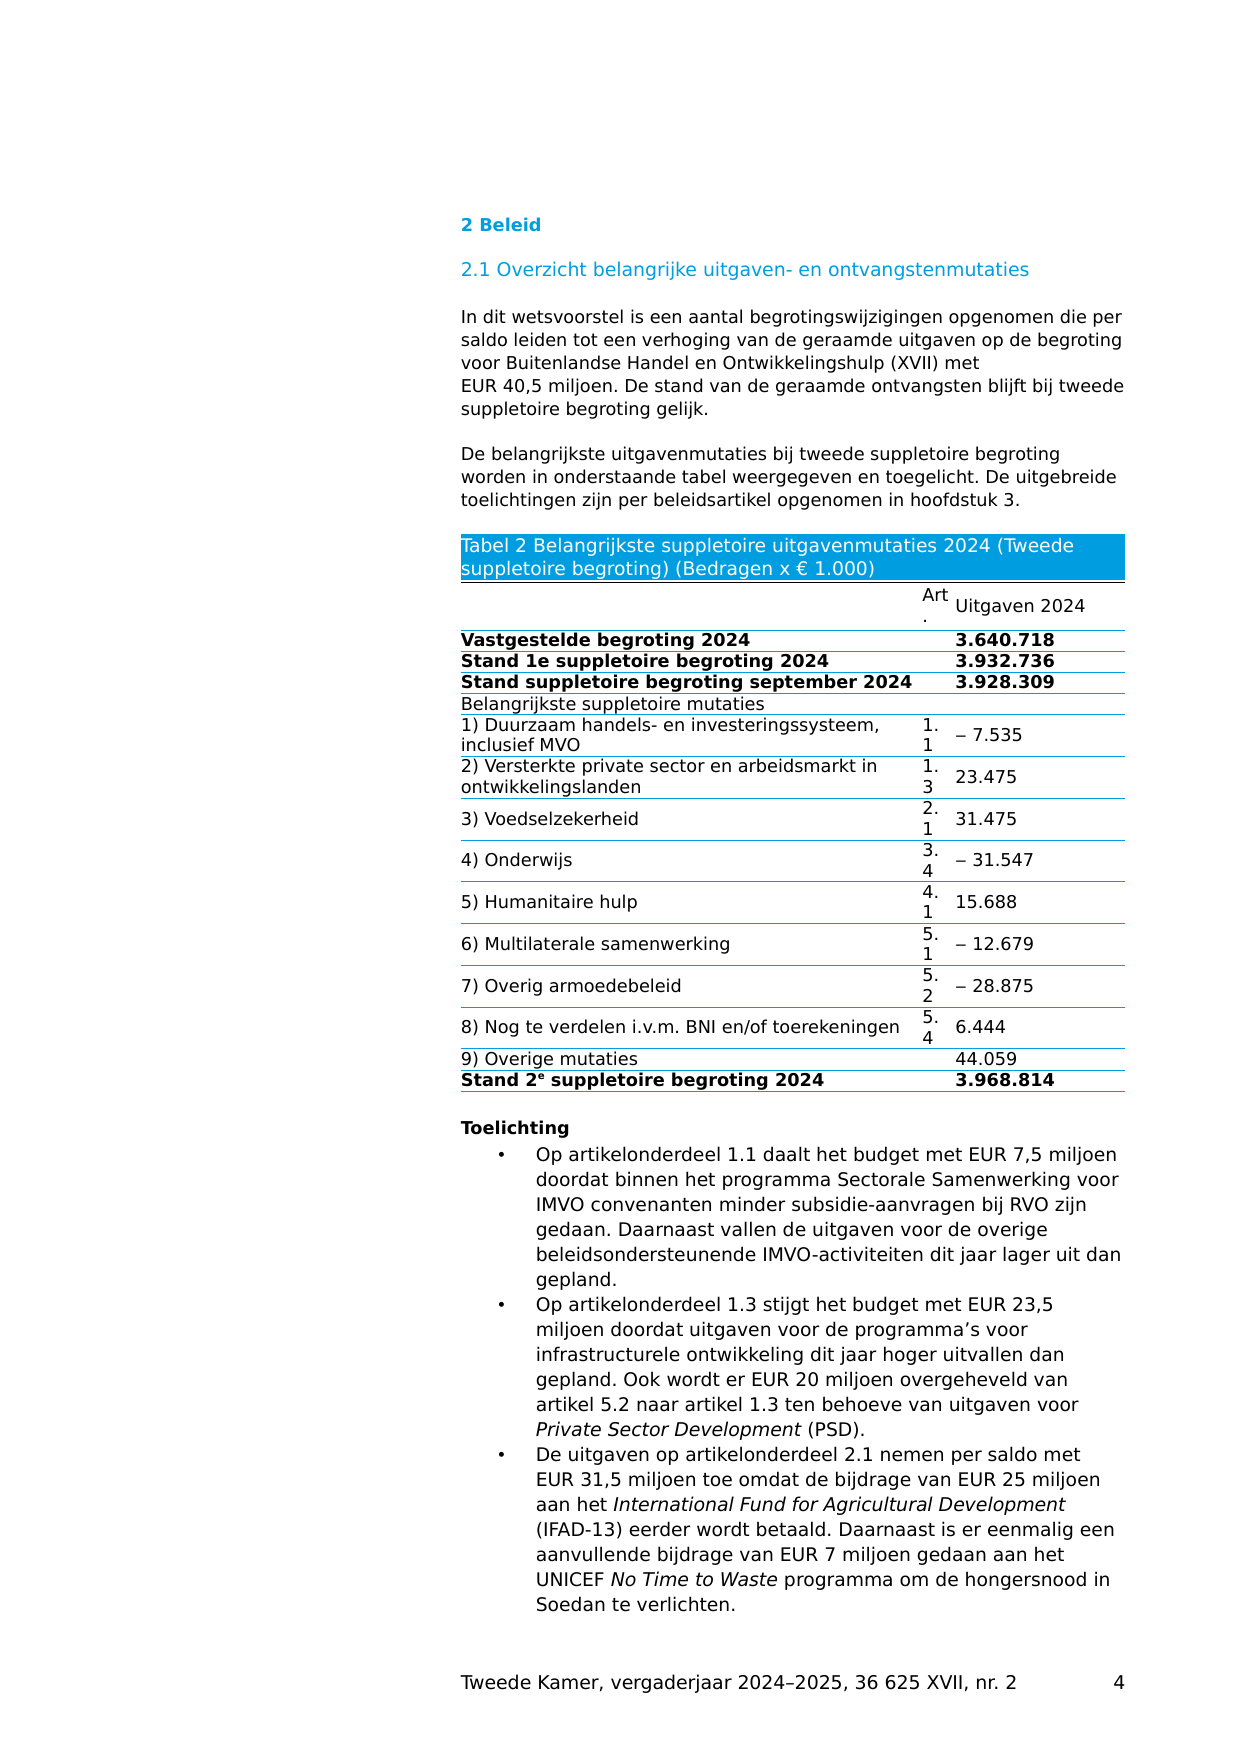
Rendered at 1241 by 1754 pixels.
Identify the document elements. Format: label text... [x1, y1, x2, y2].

text Toelichting [461, 1116, 1125, 1139]
table_cell 3.932.736 [952, 652, 1125, 672]
table_cell 1) Duurzaam handels- en investeringssysteem, inclusief MVO [461, 715, 919, 756]
table_cell 44.059 [952, 1049, 1125, 1069]
table_cell [919, 1049, 952, 1069]
table_cell [461, 583, 919, 629]
title 2.1 Overzicht belangrijke uitgaven- en ontvangstenmutaties [461, 259, 1125, 281]
table_cell 3) Voedselzekerheid [461, 799, 919, 839]
table_cell 2) Versterkte private sector en arbeidsmarkt in ontwikkelingslanden [461, 757, 919, 798]
table_cell 1.1 [919, 715, 952, 756]
table_cell [919, 694, 952, 714]
table_cell ‒ 28.875 [952, 966, 1125, 1007]
table_cell 31.475 [952, 799, 1125, 839]
table_cell Art. [919, 583, 952, 629]
table_cell ‒ 31.547 [952, 841, 1125, 881]
table_cell 5.2 [919, 966, 952, 1007]
text In dit wetsvoorstel is een aantal begrotingswijzigingen opgenomen die per saldo leiden tot een verhoging van de geraamde uitgaven op de begroting voor Buitenlandse Handel en Ontwikkelingshulp (XVII) met EUR 40,5 miljoen. De stand van de geraamde ontvangsten blijft bij tweede suppletoire begroting gelijk. [461, 305, 1125, 419]
table_cell 8) Nog te verdelen i.v.m. BNI en/of toerekeningen [461, 1008, 919, 1048]
table_cell ‒ 12.679 [952, 924, 1125, 965]
table_cell 5) Humanitaire hulp [461, 882, 919, 923]
table_cell Stand suppletoire begroting september 2024 [461, 673, 919, 693]
table_cell Vastgestelde begroting 2024 [461, 631, 919, 651]
table_cell ‒ 7.535 [952, 715, 1125, 756]
table_cell 23.475 [952, 757, 1125, 798]
table_cell 1.3 [919, 757, 952, 798]
table_cell 2.1 [919, 799, 952, 839]
list Op artikelonderdeel 1.3 stijgt het budget met EUR 23,5 miljoen doordat uitgaven voor de programma’s voor infrastructurele ontwikkeling dit jaar hoger uitvallen dan gepland. Ook wordt er EUR 20 miljoen overgeheveld van artikel 5.2 naar artikel 1.3 ten behoeve van uitgaven voor Private Sector Development (PSD). [498, 1291, 1125, 1441]
table_cell Stand 2e suppletoire begroting 2024 [461, 1071, 919, 1091]
table_cell 3.640.718 [952, 631, 1125, 651]
table_cell 5.4 [919, 1008, 952, 1048]
table_cell [919, 652, 952, 672]
table_cell 7) Overig armoedebeleid [461, 966, 919, 1007]
table_cell 3.4 [919, 841, 952, 881]
table_cell 4.1 [919, 882, 952, 923]
table_cell Stand 1e suppletoire begroting 2024 [461, 652, 919, 672]
table_cell 6.444 [952, 1008, 1125, 1048]
list Op artikelonderdeel 1.1 daalt het budget met EUR 7,5 miljoen doordat binnen het programma Sectorale Samenwerking voor IMVO convenanten minder subsidie-aanvragen bij RVO zijn gedaan. Daarnaast vallen de uitgaven voor de overige beleidsondersteunende IMVO-activiteiten dit jaar lager uit dan gepland. [498, 1141, 1125, 1291]
table_cell 4) Onderwijs [461, 841, 919, 881]
title 2 Beleid [461, 213, 1125, 236]
table_cell 6) Multilaterale samenwerking [461, 924, 919, 965]
table_cell [919, 673, 952, 693]
table_cell [919, 631, 952, 651]
table_cell 5.1 [919, 924, 952, 965]
list De uitgaven op artikelonderdeel 2.1 nemen per saldo met EUR 31,5 miljoen toe omdat de bijdrage van EUR 25 miljoen aan het International Fund for Agricultural Development (IFAD-13) eerder wordt betaald. Daarnaast is er eenmalig een aanvullende bijdrage van EUR 7 miljoen gedaan aan het UNICEF No Time to Waste programma om de hongersnood in Soedan te verlichten. [498, 1441, 1125, 1616]
table_cell [952, 694, 1125, 714]
table_cell 15.688 [952, 882, 1125, 923]
table_cell [919, 1071, 952, 1091]
table_cell Uitgaven 2024 [952, 583, 1125, 629]
text De belangrijkste uitgavenmutaties bij tweede suppletoire begroting worden in onderstaande tabel weergegeven en toegelicht. De uitgebreide toelichtingen zijn per beleidsartikel opgenomen in hoofdstuk 3. [461, 442, 1125, 511]
table_cell 9) Overige mutaties [461, 1049, 919, 1069]
table_cell Belangrijkste suppletoire mutaties [461, 694, 919, 714]
table_cell 3.928.309 [952, 673, 1125, 693]
table_cell 3.968.814 [952, 1071, 1125, 1091]
